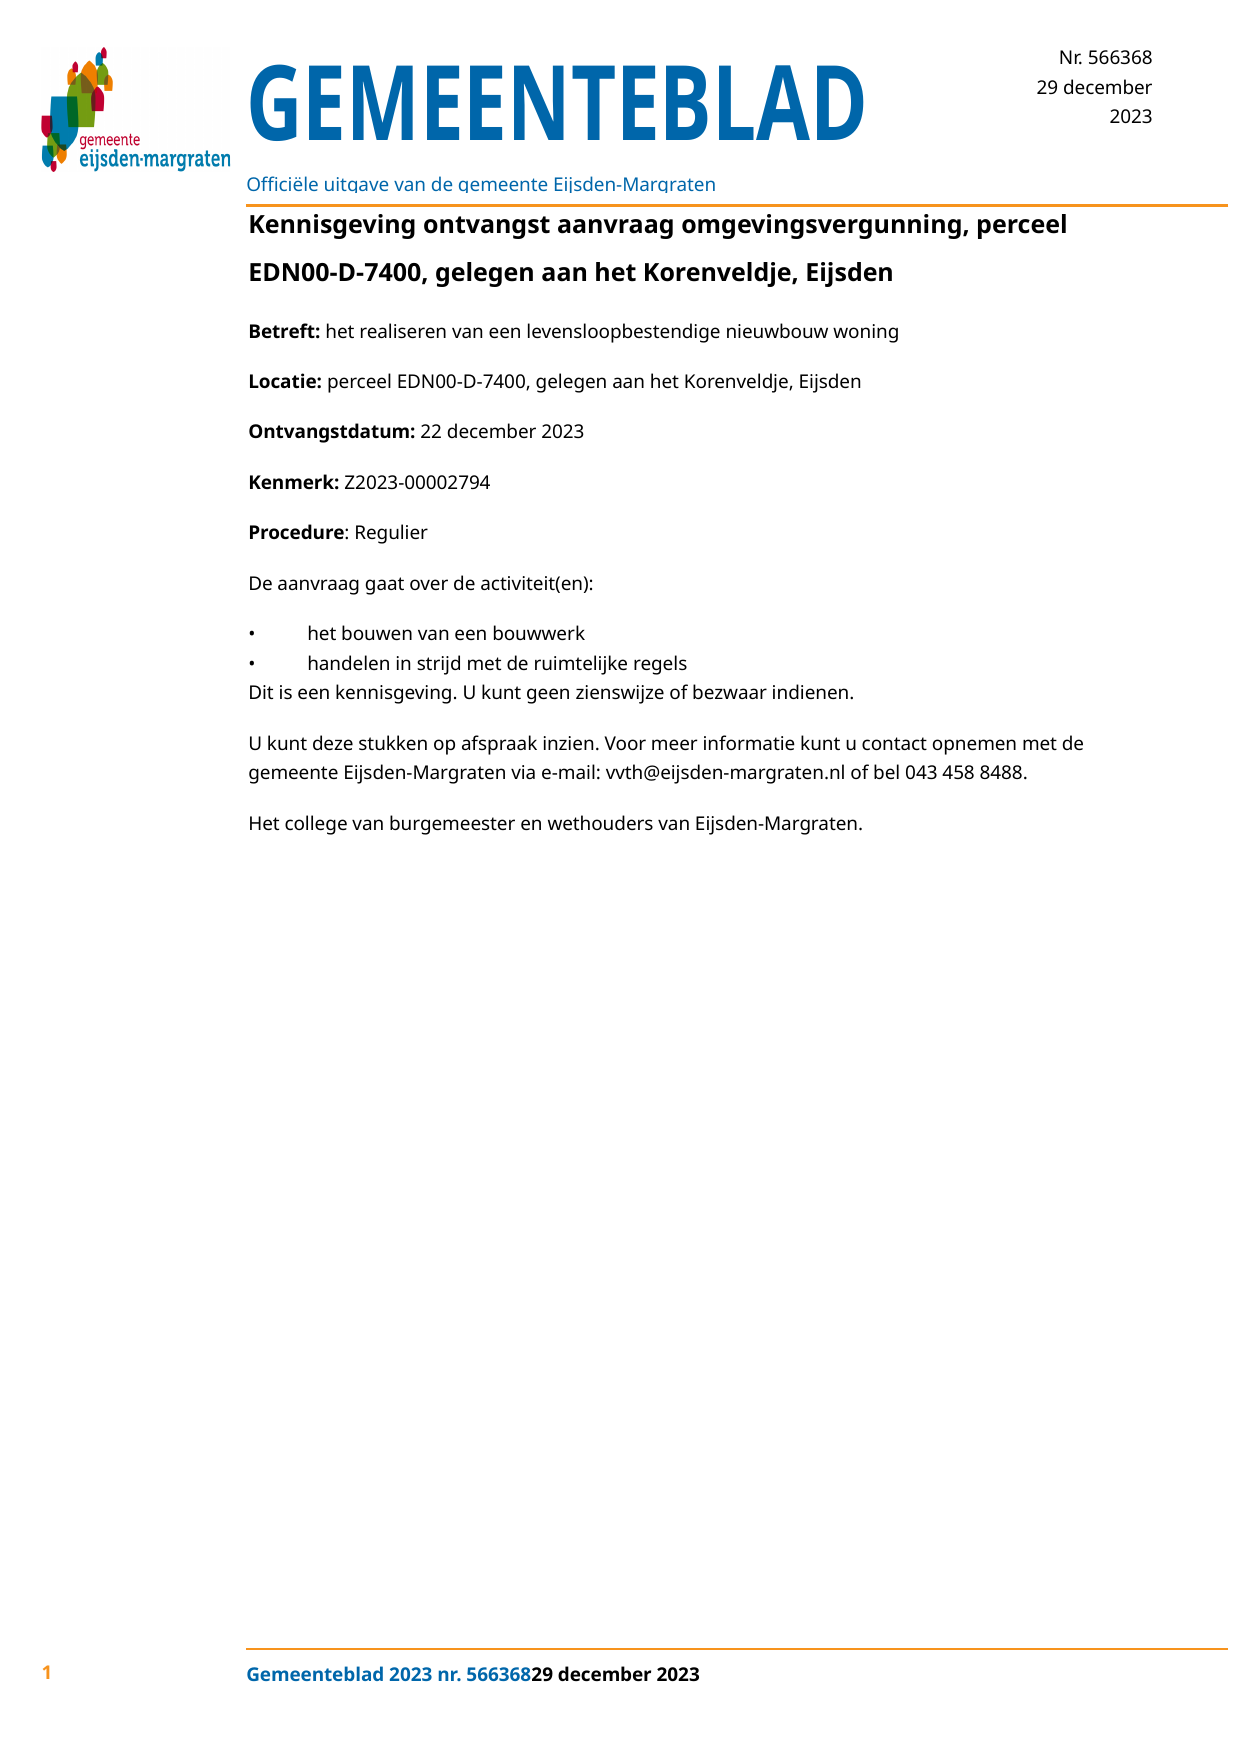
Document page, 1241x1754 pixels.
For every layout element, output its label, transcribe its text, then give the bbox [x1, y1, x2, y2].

text U kunt deze stukken op afspraak inzien. Voor meer informatie kunt u contact opnemen met de gemeente Eijsden-Margraten via e-mail: vvth@eijsden-margraten.nl of bel 043 458 8488. [248, 730, 1152, 785]
picture [41, 47, 231, 172]
text Locatie: perceel EDN00-D-7400, gelegen aan het Korenveldje, Eijsden [248, 368, 1152, 394]
text Kenmerk: Z2023-00002794 [248, 469, 1152, 495]
text Kennisgeving ontvangst aanvraag omgevingsvergunning, perceel EDN00-D-7400, gelegen aan het Korenveldje, Eijsden [248, 207, 1152, 288]
text Dit is een kennisgeving. U kunt geen zienswijze of bezwaar indienen. [248, 679, 1152, 705]
text Procedure: Regulier [248, 519, 1152, 545]
list handelen in strijd met de ruimtelijke regels [248, 650, 1152, 676]
text Betreft: het realiseren van een levensloopbestendige nieuwbouw woning [248, 318, 1152, 344]
text De aanvraag gaat over de activiteit(en): [248, 570, 1152, 596]
list het bouwen van een bouwwerk [248, 620, 1152, 646]
text Ontvangstdatum: 22 december 2023 [248, 419, 1152, 444]
text Het college van burgemeester en wethouders van Eijsden-Margraten. [248, 810, 1152, 836]
